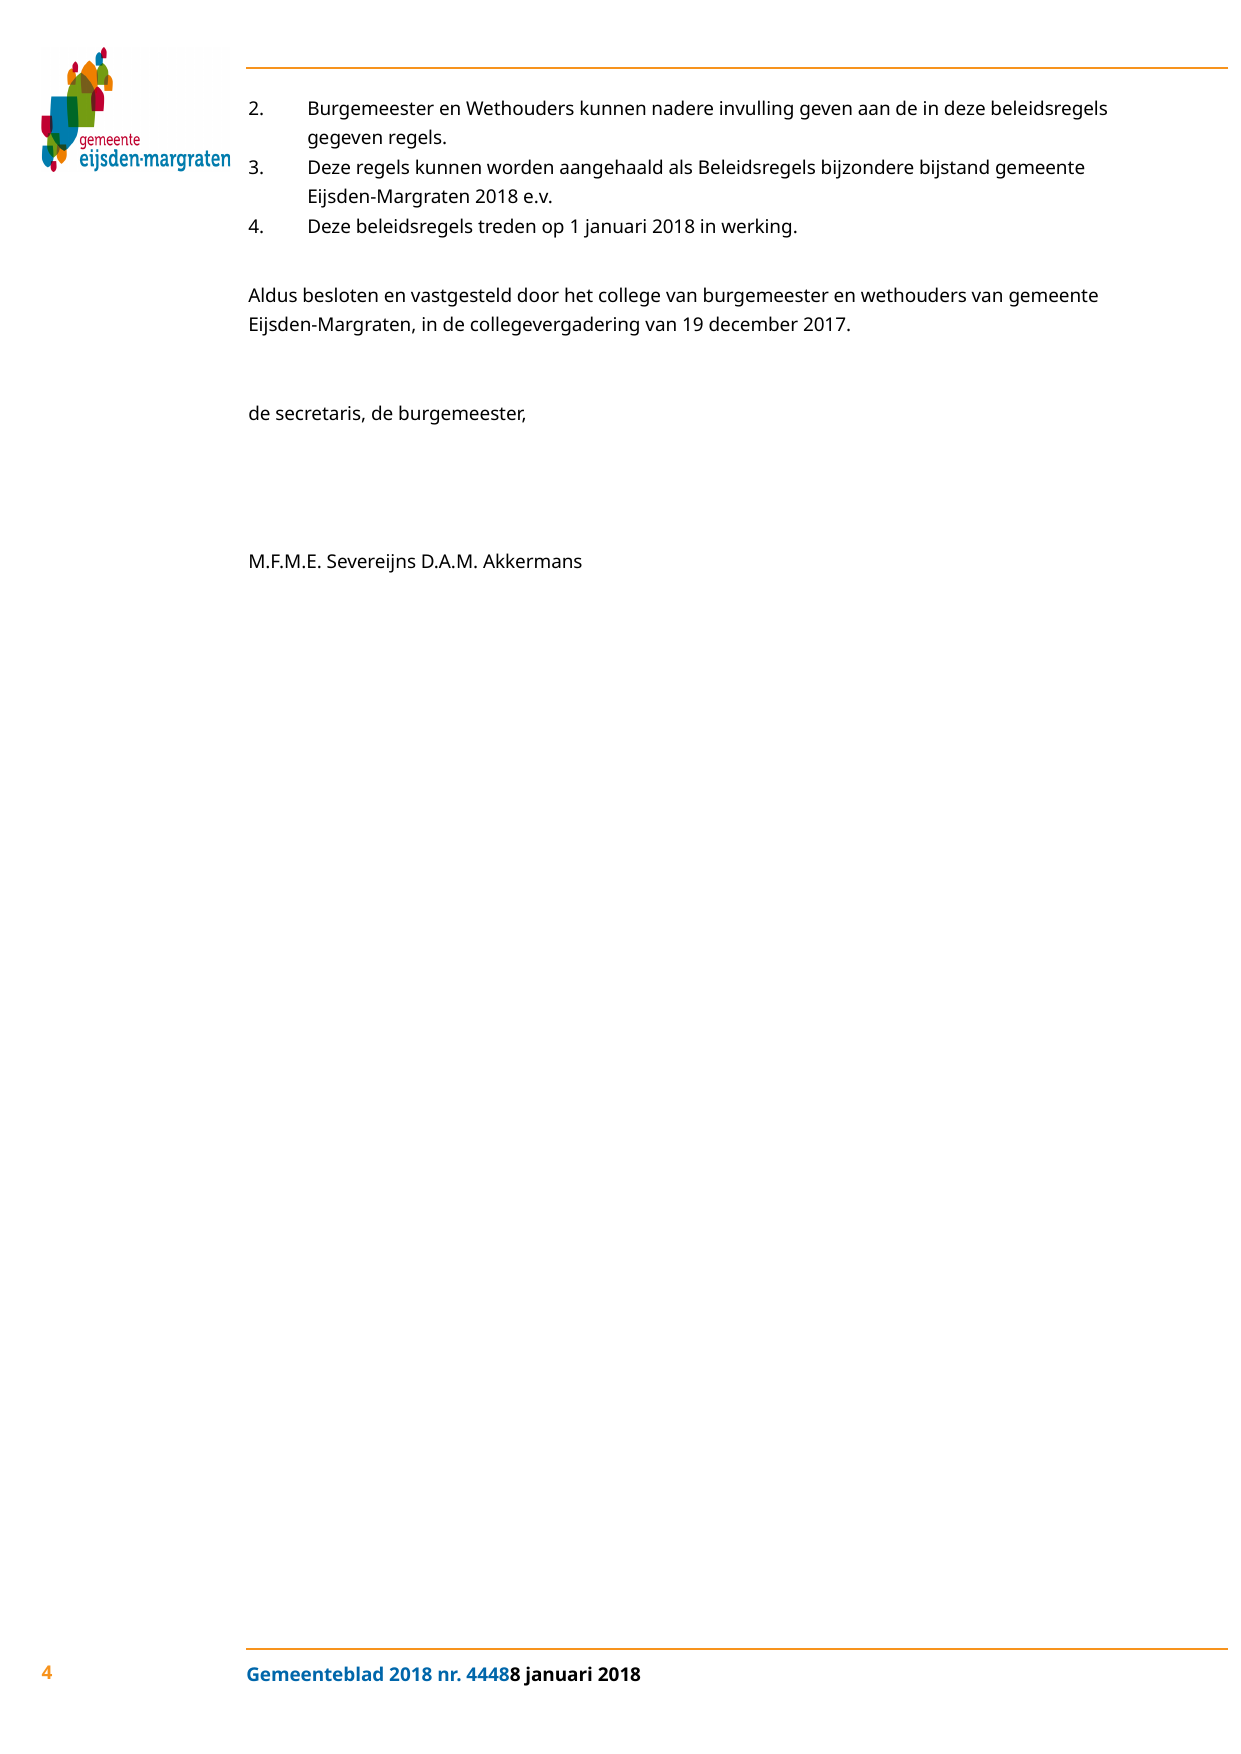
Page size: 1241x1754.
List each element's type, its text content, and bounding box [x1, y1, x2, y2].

text M.F.M.E. Severeijns D.A.M. Akkermans [248, 548, 1152, 574]
list Deze regels kunnen worden aangehaald als Beleidsregels bijzondere bijstand gemeente Eijsden-Margraten 2018 e.v. [248, 154, 1152, 209]
picture [41, 47, 231, 172]
list Deze beleidsregels treden op 1 januari 2018 in werking. [248, 213, 1152, 239]
text Aldus besloten en vastgesteld door het college van burgemeester en wethouders van gemeente Eijsden-Margraten, in de collegevergadering van 19 december 2017. [248, 282, 1152, 337]
list Burgemeester en Wethouders kunnen nadere invulling geven aan de in deze beleidsregels gegeven regels. [248, 95, 1152, 150]
text de secretaris, de burgemeester, [248, 400, 1152, 426]
